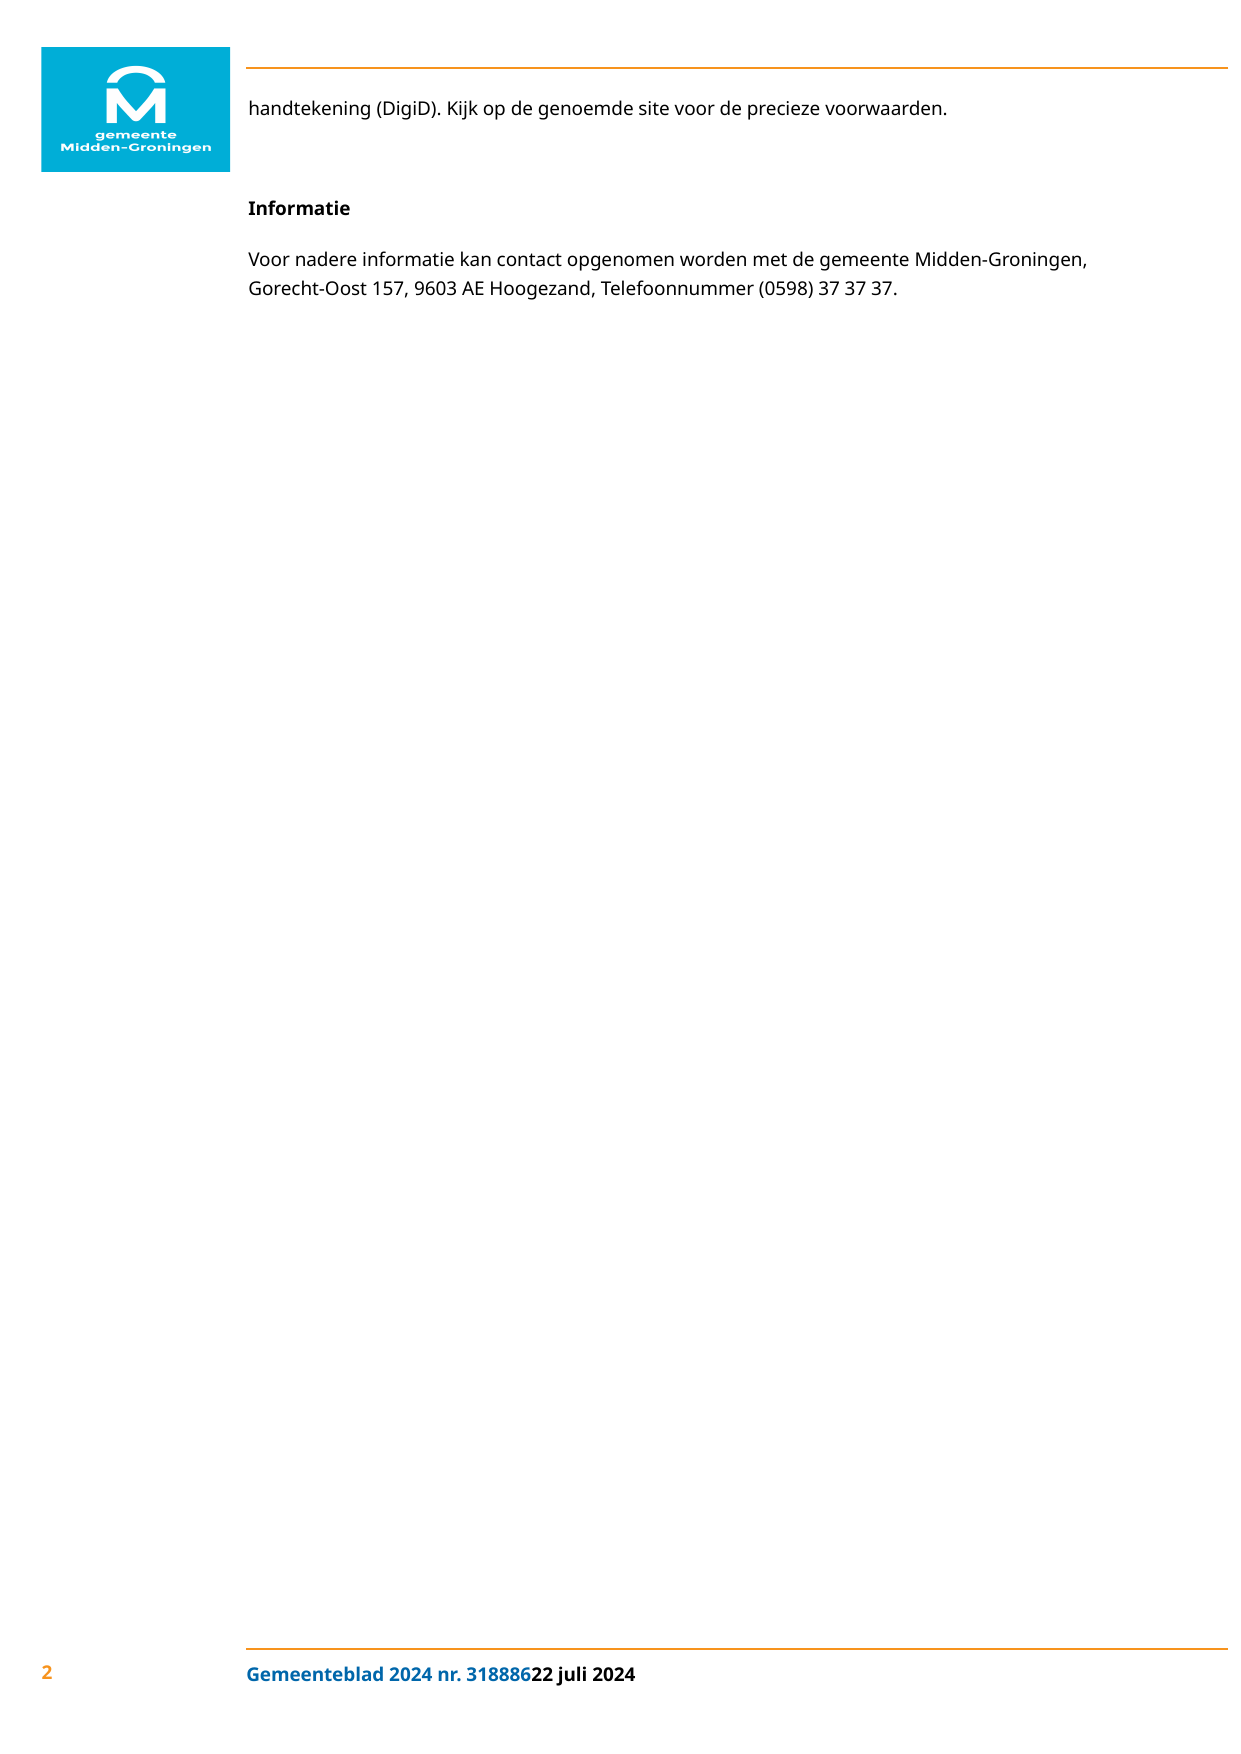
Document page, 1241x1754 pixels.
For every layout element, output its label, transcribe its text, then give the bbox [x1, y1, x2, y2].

text Voor nadere informatie kan contact opgenomen worden met de gemeente Midden-Groningen, Gorecht-Oost 157, 9603 AE Hoogezand, Telefoonnummer (0598) 37 37 37. [248, 246, 1152, 301]
picture [108, 66, 164, 82]
picture [184, 146, 190, 153]
text Informatie [248, 196, 1152, 221]
picture [107, 89, 165, 122]
text handtekening (DigiD). Kijk op de genoemde site voor de precieze voorwaarden. [248, 95, 1152, 121]
